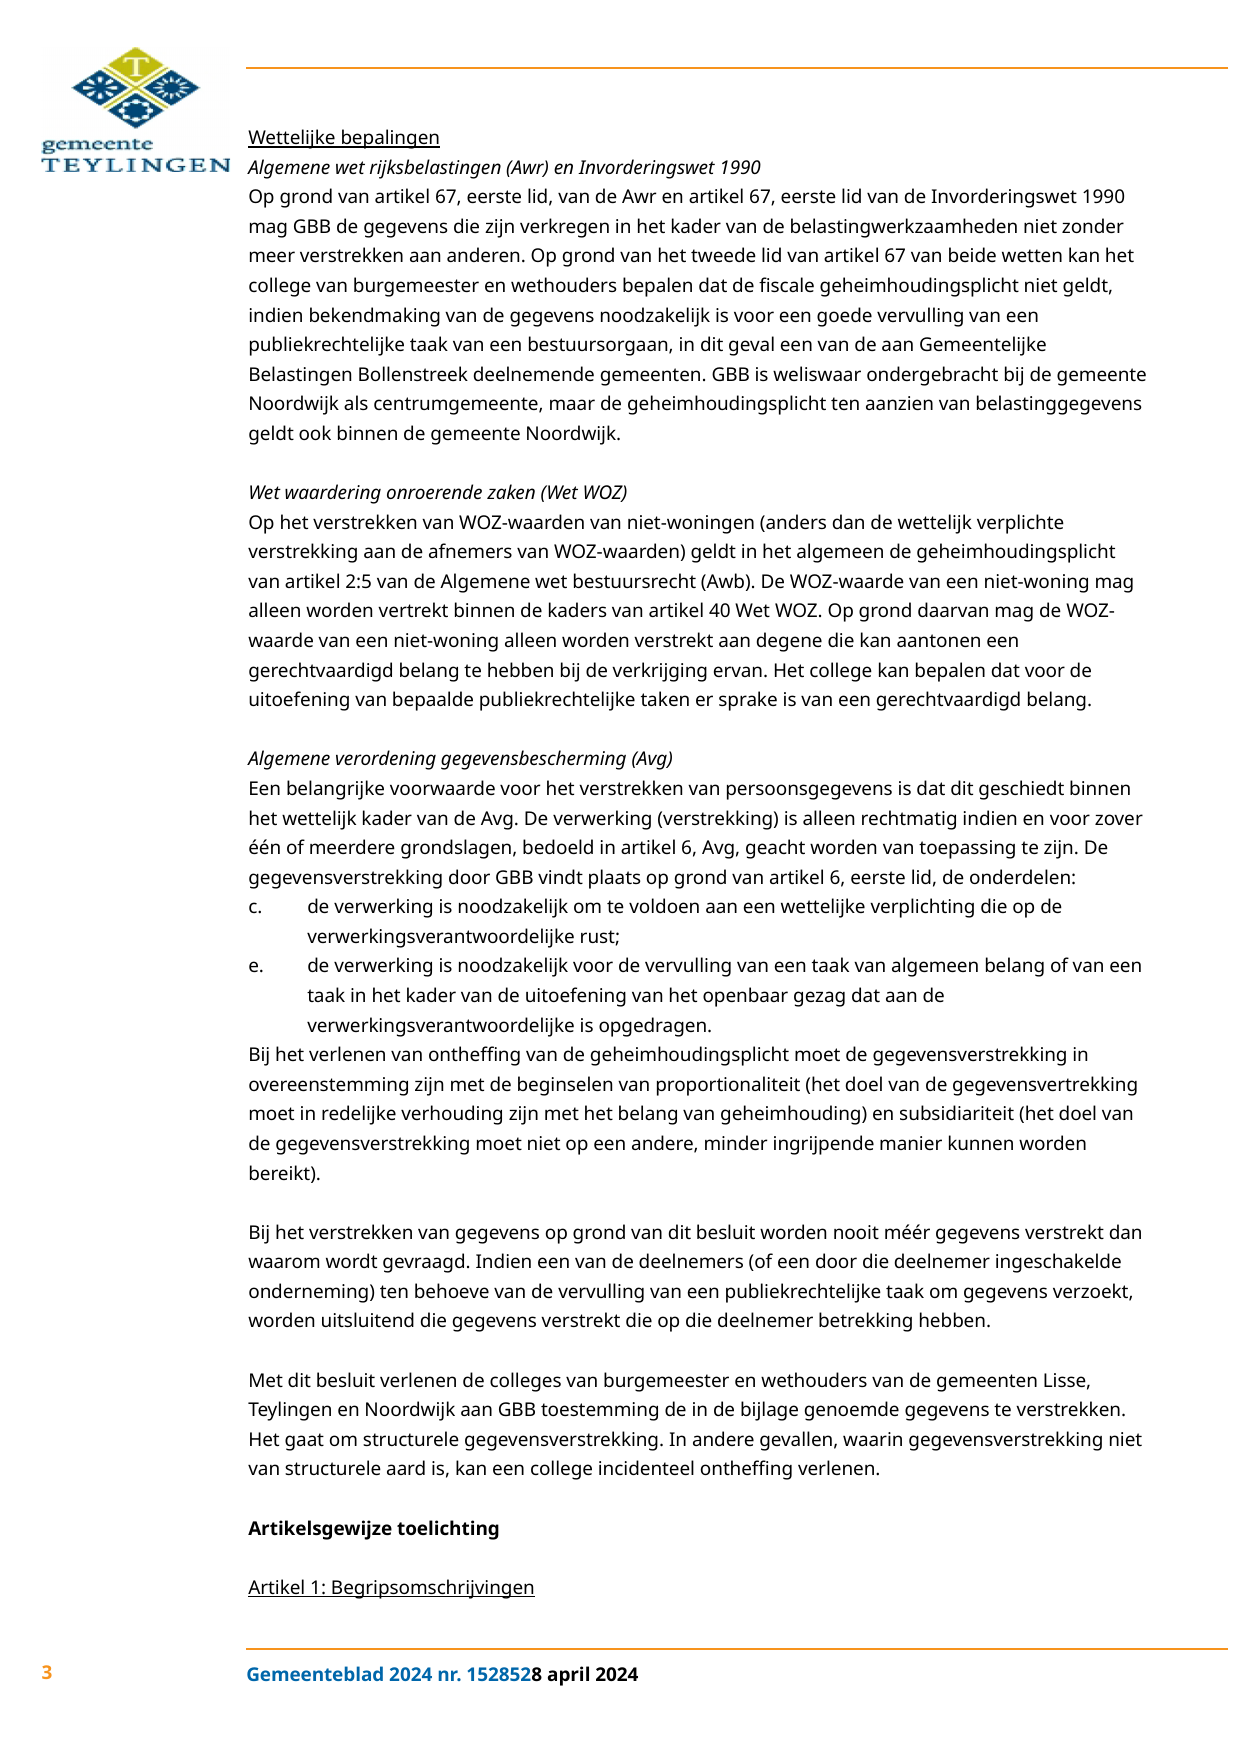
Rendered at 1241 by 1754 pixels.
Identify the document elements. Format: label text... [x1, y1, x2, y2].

text Algemene verordening gegevensbescherming (Avg) [248, 746, 1152, 771]
text Met dit besluit verlenen de colleges van burgemeester en wethouders van de gemeenten Lisse, Teylingen en Noordwijk aan GBB toestemming de in de bijlage genoemde gegevens te verstrekken. Het gaat om structurele gegevensverstrekking. In andere gevallen, waarin gegevensverstrekking niet van structurele aard is, kan een college incidenteel ontheffing verlenen. [248, 1367, 1152, 1481]
text Wettelijke bepalingen [248, 124, 1152, 150]
list de verwerking is noodzakelijk om te voldoen aan een wettelijke verplichting die op de verwerkingsverantwoordelijke rust; [248, 893, 1152, 949]
text Op grond van artikel 67, eerste lid, van de Awr en artikel 67, eerste lid van de Invorderingswet 1990 mag GBB de gegevens die zijn verkregen in het kader van de belastingwerkzaamheden niet zonder meer verstrekken aan anderen. Op grond van het tweede lid van artikel 67 van beide wetten kan het college van burgemeester en wethouders bepalen dat de fiscale geheimhoudingsplicht niet geldt, indien bekendmaking van de gegevens noodzakelijk is voor een goede vervulling van een publiekrechtelijke taak van een bestuursorgaan, in dit geval een van de aan Gemeentelijke Belastingen Bollenstreek deelnemende gemeenten. GBB is weliswaar ondergebracht bij de gemeente Noordwijk als centrumgemeente, maar de geheimhoudingsplicht ten aanzien van belastinggegevens geldt ook binnen de gemeente Noordwijk. [248, 183, 1152, 446]
list de verwerking is noodzakelijk voor de vervulling van een taak van algemeen belang of van een taak in het kader van de uitoefening van het openbaar gezag dat aan de verwerkingsverantwoordelijke is opgedragen. [248, 953, 1152, 1038]
text Wet waardering onroerende zaken (Wet WOZ) [248, 479, 1152, 505]
text Op het verstrekken van WOZ-waarden van niet-woningen (anders dan de wettelijk verplichte verstrekking aan de afnemers van WOZ-waarden) geldt in het algemeen de geheimhoudingsplicht van artikel 2:5 van de Algemene wet bestuursrecht (Awb). De WOZ-waarde van een niet-woning mag alleen worden vertrekt binnen de kaders van artikel 40 Wet WOZ. Op grond daarvan mag de WOZ-waarde van een niet-woning alleen worden verstrekt aan degene die kan aantonen een gerechtvaardigd belang te hebben bij de verkrijging ervan. Het college kan bepalen dat voor de uitoefening van bepaalde publiekrechtelijke taken er sprake is van een gerechtvaardigd belang. [248, 509, 1152, 712]
text Een belangrijke voorwaarde voor het verstrekken van persoonsgegevens is dat dit geschiedt binnen het wettelijk kader van de Avg. De verwerking (verstrekking) is alleen rechtmatig indien en voor zover één of meerdere grondslagen, bedoeld in artikel 6, Avg, geacht worden van toepassing te zijn. De gegevensverstrekking door GBB vindt plaats op grond van artikel 6, eerste lid, de onderdelen: [248, 775, 1152, 890]
picture [41, 47, 231, 172]
text Bij het verlenen van ontheffing van de geheimhoudingsplicht moet de gegevensverstrekking in overeenstemming zijn met de beginselen van proportionaliteit (het doel van de gegevensvertrekking moet in redelijke verhouding zijn met het belang van geheimhouding) en subsidiariteit (het doel van de gegevensverstrekking moet niet op een andere, minder ingrijpende manier kunnen worden bereikt). [248, 1041, 1152, 1186]
text Bij het verstrekken van gegevens op grond van dit besluit worden nooit méér gegevens verstrekt dan waarom wordt gevraagd. Indien een van de deelnemers (of een door die deelnemer ingeschakelde onderneming) ten behoeve van de vervulling van een publiekrechtelijke taak om gegevens verzoekt, worden uitsluitend die gegevens verstrekt die op die deelnemer betrekking hebben. [248, 1219, 1152, 1333]
text Artikelsgewijze toelichting [248, 1515, 1152, 1541]
text Algemene wet rijksbelastingen (Awr) en Invorderingswet 1990 [248, 154, 1152, 180]
text Artikel 1: Begripsomschrijvingen [248, 1574, 1152, 1600]
